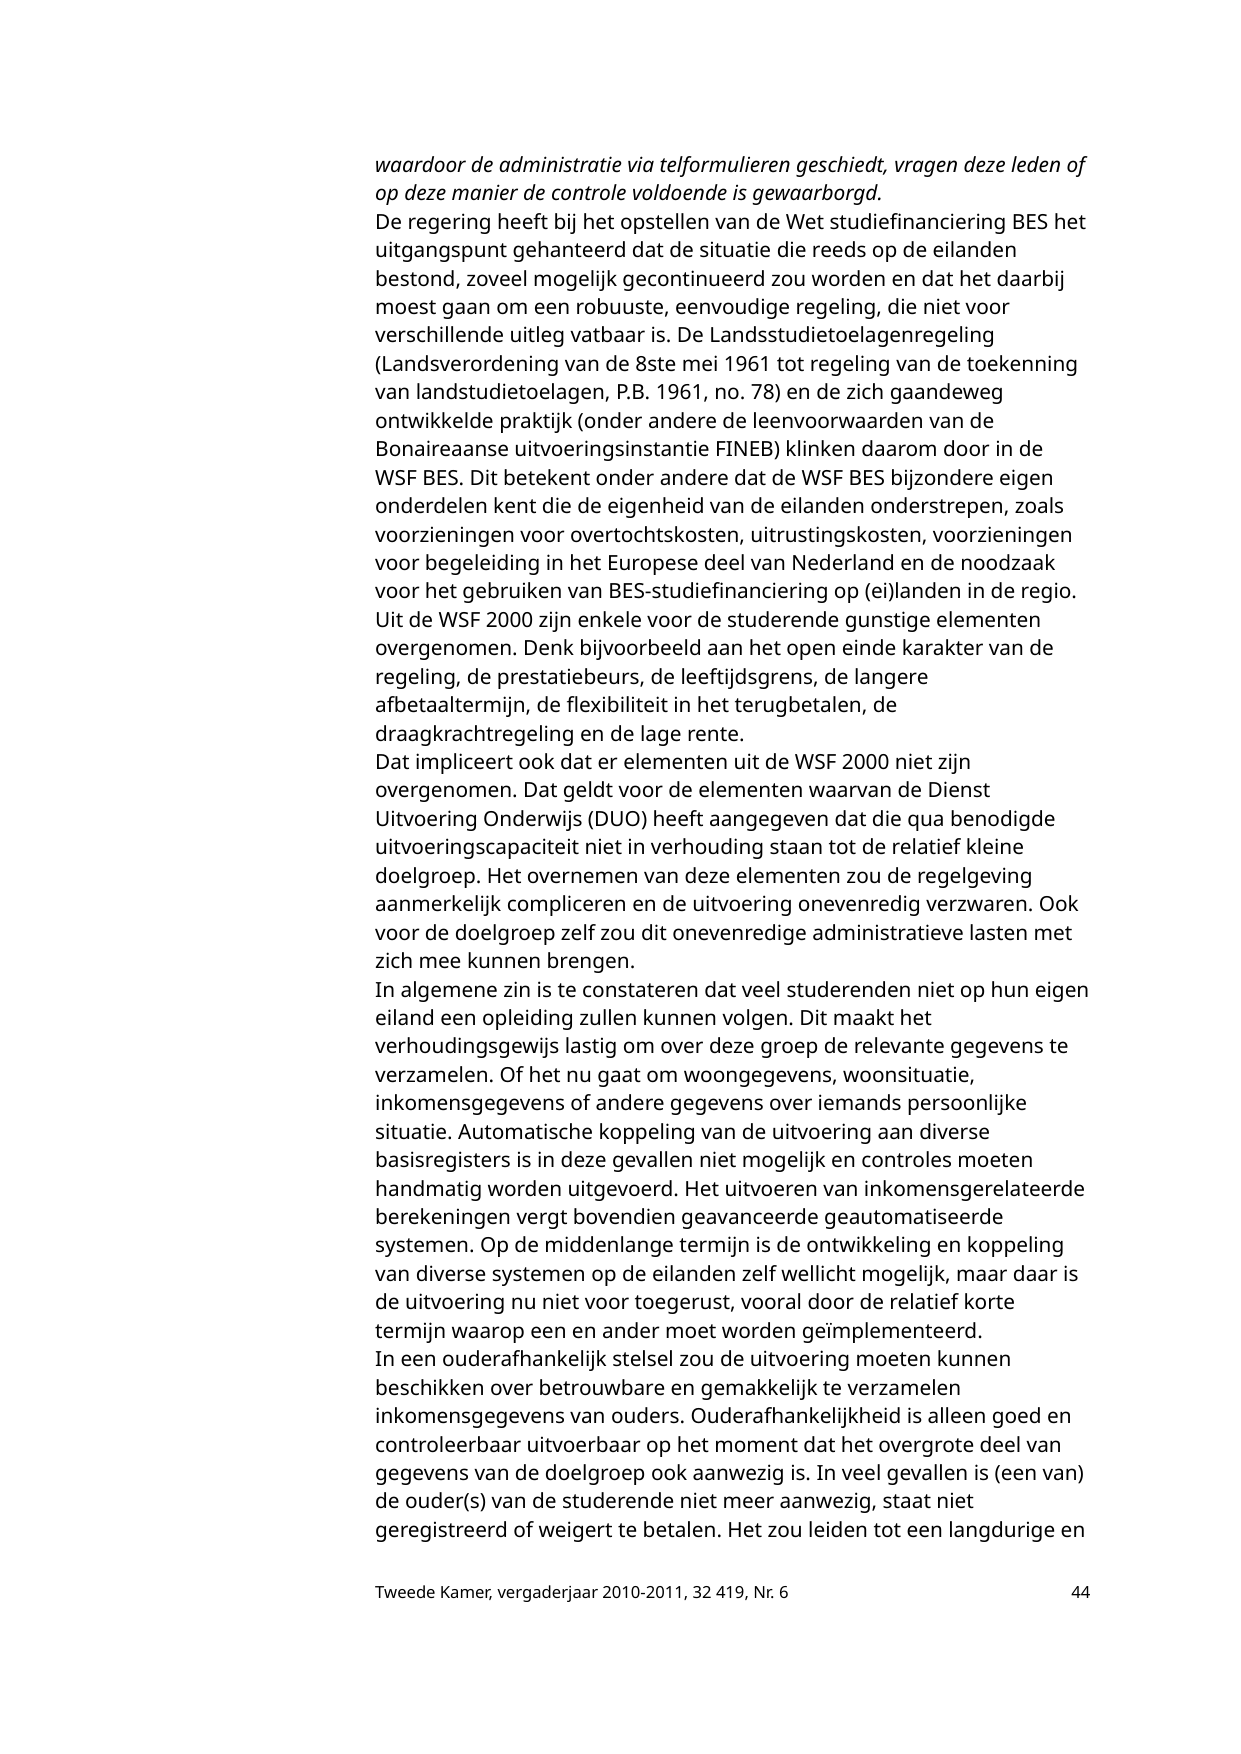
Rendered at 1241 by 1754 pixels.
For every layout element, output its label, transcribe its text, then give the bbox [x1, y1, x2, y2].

text Dat impliceert ook dat er elementen uit de WSF 2000 niet zijn overgenomen. Dat geldt voor de elementen waarvan de Dienst Uitvoering Onderwijs (DUO) heeft aangegeven dat die qua benodigde uitvoeringscapaciteit niet in verhouding staan tot de relatief kleine doelgroep. Het overnemen van deze elementen zou de regelgeving aanmerkelijk compliceren en de uitvoering onevenredig verzwaren. Ook voor de doelgroep zelf zou dit onevenredige administratieve lasten met zich mee kunnen brengen. [375, 747, 1090, 975]
text Uit de WSF 2000 zijn enkele voor de studerende gunstige elementen overgenomen. Denk bijvoorbeeld aan het open einde karakter van de regeling, de prestatiebeurs, de leeftijdsgrens, de langere afbetaaltermijn, de flexibiliteit in het terugbetalen, de draagkrachtregeling en de lage rente. [375, 605, 1090, 747]
text De regering heeft bij het opstellen van de Wet studiefinanciering BES het uitgangspunt gehanteerd dat de situatie die reeds op de eilanden bestond, zoveel mogelijk gecontinueerd zou worden en dat het daarbij moest gaan om een robuuste, eenvoudige regeling, die niet voor verschillende uitleg vatbaar is. De Landsstudietoelagenregeling (Landsverordening van de 8ste mei 1961 tot regeling van de toekenning van landstudietoelagen, P.B. 1961, no. 78) en de zich gaandeweg ontwikkelde praktijk (onder andere de leenvoorwaarden van de Bonaireaanse uitvoeringsinstantie FINEB) klinken daarom door in de WSF BES. Dit betekent onder andere dat de WSF BES bijzondere eigen onderdelen kent die de eigenheid van de eilanden onderstrepen, zoals voorzieningen voor overtochtskosten, uitrustingskosten, voorzieningen voor begeleiding in het Europese deel van Nederland en de noodzaak voor het gebruiken van BES-studiefinanciering op (ei)landen in de regio. [375, 207, 1090, 605]
text In algemene zin is te constateren dat veel studerenden niet op hun eigen eiland een opleiding zullen kunnen volgen. Dit maakt het verhoudingsgewijs lastig om over deze groep de relevante gegevens te verzamelen. Of het nu gaat om woongegevens, woonsituatie, inkomensgegevens of andere gegevens over iemands persoonlijke situatie. Automatische koppeling van de uitvoering aan diverse basisregisters is in deze gevallen niet mogelijk en controles moeten handmatig worden uitgevoerd. Het uitvoeren van inkomensgerelateerde berekeningen vergt bovendien geavanceerde geautomatiseerde systemen. Op de middenlange termijn is de ontwikkeling en koppeling van diverse systemen op de eilanden zelf wellicht mogelijk, maar daar is de uitvoering nu niet voor toegerust, vooral door de relatief korte termijn waarop een en ander moet worden geïmplementeerd. [375, 975, 1090, 1344]
text In een ouderafhankelijk stelsel zou de uitvoering moeten kunnen beschikken over betrouwbare en gemakkelijk te verzamelen inkomensgegevens van ouders. Ouderafhankelijkheid is alleen goed en controleerbaar uitvoerbaar op het moment dat het overgrote deel van gegevens van de doelgroep ook aanwezig is. In veel gevallen is (een van) de ouder(s) van de studerende niet meer aanwezig, staat niet geregistreerd of weigert te betalen. Het zou leiden tot een langdurige en [375, 1344, 1090, 1543]
text waardoor de administratie via telformulieren geschiedt, vragen deze leden of op deze manier de controle voldoende is gewaarborgd. [375, 150, 1090, 207]
